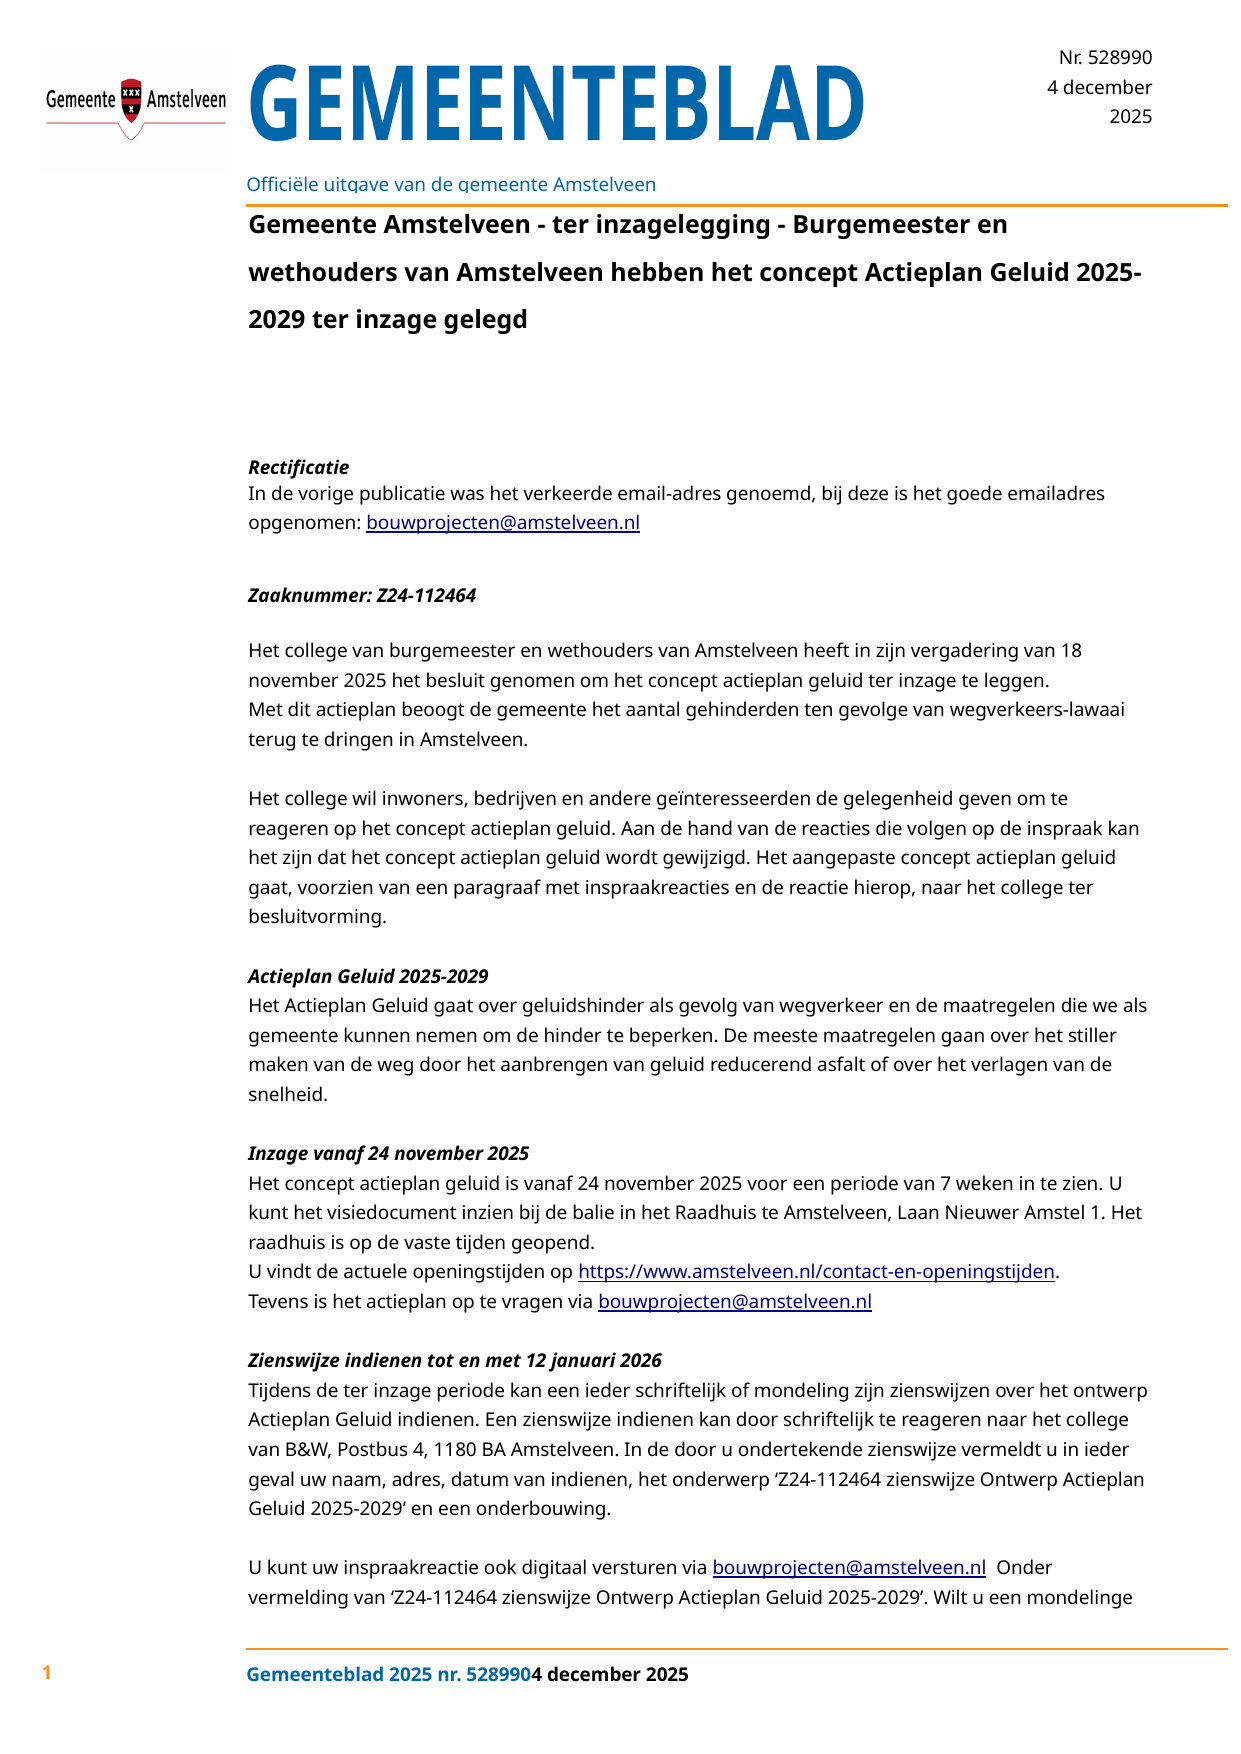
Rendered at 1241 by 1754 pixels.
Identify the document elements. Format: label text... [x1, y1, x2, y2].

text Het college wil inwoners, bedrijven en andere geïnteresseerden de gelegenheid geven om te reageren op het concept actieplan geluid. Aan de hand van de reacties die volgen op de inspraak kan het zijn dat het concept actieplan geluid wordt gewijzigd. Het aangepaste concept actieplan geluid gaat, voorzien van een paragraaf met inspraakreacties en de reactie hierop, naar het college ter besluitvorming. [248, 785, 1152, 929]
text In de vorige publicatie was het verkeerde email-adres genoemd, bij deze is het goede emailadres opgenomen: bouwprojecten@amstelveen.nl [248, 480, 1152, 535]
text Het Actieplan Geluid gaat over geluidshinder als gevolg van wegverkeer en de maatregelen die we als gemeente kunnen nemen om de hinder te beperken. De meeste maatregelen gaan over het stiller maken van de weg door het aanbrengen van geluid reducerend asfalt of over het verlagen van de snelheid. [248, 992, 1152, 1107]
picture [41, 47, 231, 172]
text Tijdens de ter inzage periode kan een ieder schriftelijk of mondeling zijn zienswijzen over het ontwerp Actieplan Geluid indienen. Een zienswijze indienen kan door schriftelijk te reageren naar het college van B&W, Postbus 4, 1180 BA Amstelveen. In de door u ondertekende zienswijze vermeldt u in ieder geval uw naam, adres, datum van indienen, het onderwerp ‘Z24-112464 zienswijze Ontwerp Actieplan Geluid 2025-2029’ en een onderbouwing. [248, 1377, 1152, 1521]
text U kunt uw inspraakreactie ook digitaal versturen via bouwprojecten@amstelveen.nl Onder vermelding van ‘Z24-112464 zienswijze Ontwerp Actieplan Geluid 2025-2029’. Wilt u een mondelinge [248, 1554, 1152, 1610]
text Tevens is het actieplan op te vragen via bouwprojecten@amstelveen.nl [248, 1288, 1152, 1314]
text Rectificatie [248, 454, 1152, 480]
text U vindt de actuele openingstijden op https://www.amstelveen.nl/contact-en-openingstijden. [248, 1259, 1152, 1284]
text Actieplan Geluid 2025-2029 [248, 963, 1152, 988]
text Zaaknummer: Z24-112464 [248, 582, 1152, 608]
text Inzage vanaf 24 november 2025 [248, 1140, 1152, 1166]
text Gemeente Amstelveen - ter inzagelegging - Burgemeester en wethouders van Amstelveen hebben het concept Actieplan Geluid 2025-2029 ter inzage gelegd [248, 207, 1152, 336]
text Zienswijze indienen tot en met 12 januari 2026 [248, 1347, 1152, 1373]
text Het college van burgemeester en wethouders van Amstelveen heeft in zijn vergadering van 18 november 2025 het besluit genomen om het concept actieplan geluid ter inzage te leggen. [248, 637, 1152, 693]
text Het concept actieplan geluid is vanaf 24 november 2025 voor een periode van 7 weken in te zien. U kunt het visiedocument inzien bij de balie in het Raadhuis te Amstelveen, Laan Nieuwer Amstel 1. Het raadhuis is op de vaste tijden geopend. [248, 1170, 1152, 1255]
text Met dit actieplan beoogt de gemeente het aantal gehinderden ten gevolge van wegverkeers-lawaai terug te dringen in Amstelveen. [248, 697, 1152, 752]
